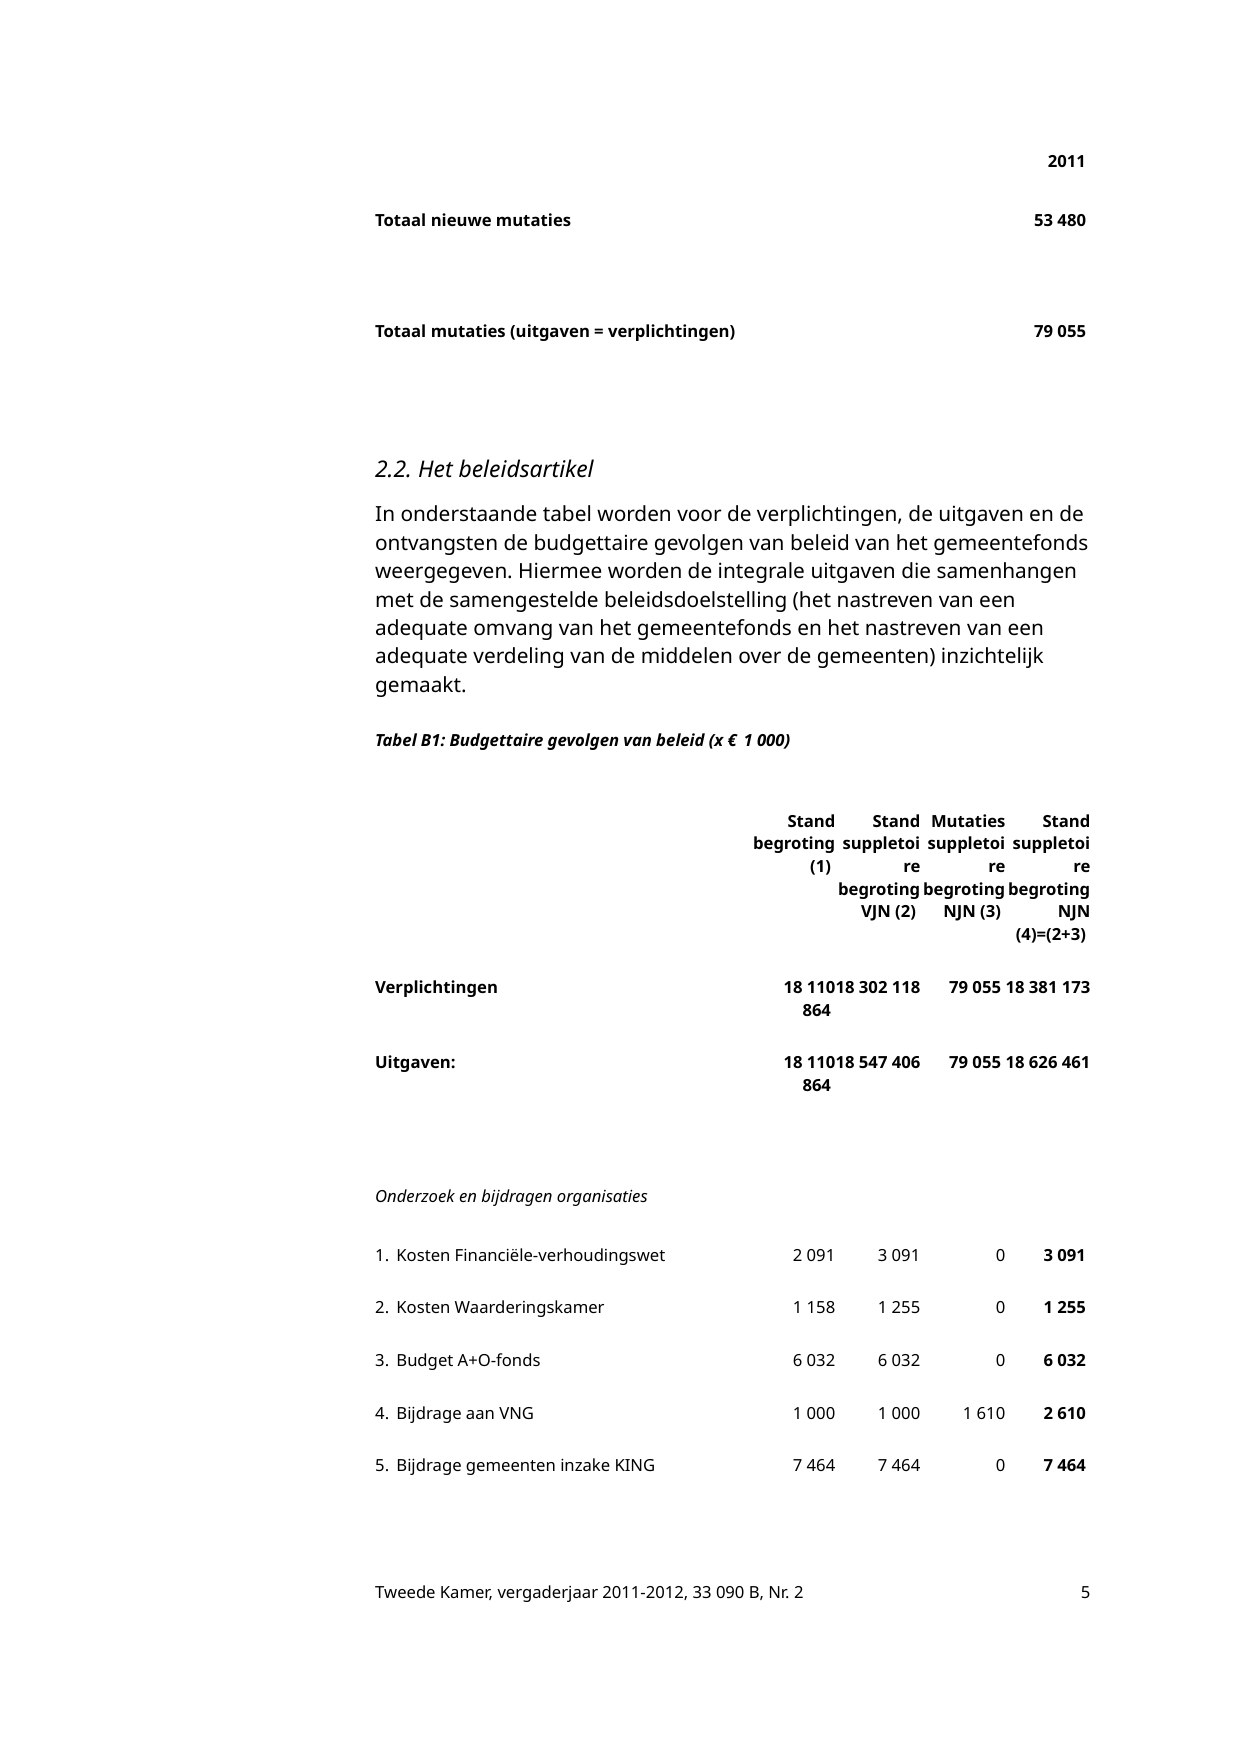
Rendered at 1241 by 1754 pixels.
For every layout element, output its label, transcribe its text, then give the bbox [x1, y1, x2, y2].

table_cell 18 302 118 [835, 975, 920, 1051]
table_cell [375, 261, 947, 319]
table_cell 3 091 [1005, 1243, 1090, 1296]
table_cell 1 000 [835, 1401, 920, 1454]
table_cell Kosten Waarderingskamer [396, 1296, 750, 1348]
table_cell 79 055 [947, 320, 1090, 372]
table_cell 79 055 [920, 975, 1005, 1051]
table_cell Verplichtingen [375, 975, 750, 1051]
table_cell [750, 1185, 835, 1243]
table_cell 18 547 406 [835, 1051, 920, 1126]
table_cell 18 110 864 [750, 1051, 835, 1126]
table_cell 7 464 [1005, 1454, 1090, 1507]
table_cell 1 000 [750, 1401, 835, 1454]
table_header 2011 [947, 150, 1090, 208]
table_cell 2 610 [1005, 1401, 1090, 1454]
table_header Stand suppletoire begroting VJN (2) [835, 809, 920, 975]
table_header Stand suppletoire begroting NJN (4)=(2+3) [1005, 809, 1090, 975]
table_cell [1005, 1185, 1090, 1243]
table_cell [947, 261, 1090, 319]
table_cell 6 032 [835, 1349, 920, 1401]
table_cell 2 091 [750, 1243, 835, 1296]
table_cell 18 626 461 [1005, 1051, 1090, 1126]
table_cell 6 032 [750, 1349, 835, 1401]
table_cell 2. [375, 1296, 396, 1348]
table_header [375, 150, 947, 208]
table_header Mutaties suppletoire begroting NJN (3) [920, 809, 1005, 975]
table_cell 3. [375, 1349, 396, 1401]
table_cell Bijdrage aan VNG [396, 1401, 750, 1454]
table_cell 0 [920, 1296, 1005, 1348]
table_cell 1 610 [920, 1401, 1005, 1454]
table_cell 3 091 [835, 1243, 920, 1296]
table_cell [375, 1126, 750, 1185]
table_cell 18 110 864 [750, 975, 835, 1051]
table_cell 7 464 [835, 1454, 920, 1507]
table_cell Totaal nieuwe mutaties [375, 209, 947, 261]
table_cell 53 480 [947, 209, 1090, 261]
table_cell Onderzoek en bijdragen organisaties [375, 1185, 750, 1243]
table_cell 0 [920, 1454, 1005, 1507]
table_cell [1005, 1126, 1090, 1185]
subtitle 2.2. Het beleidsartikel [375, 453, 1090, 484]
text Tabel B1: Budgettaire gevolgen van beleid (x € 1 000) [375, 728, 1090, 751]
table_cell 1 255 [1005, 1296, 1090, 1348]
table_header [375, 809, 750, 975]
table_cell 1 255 [835, 1296, 920, 1348]
table_cell Uitgaven: [375, 1051, 750, 1126]
table_cell [920, 1185, 1005, 1243]
table_cell [920, 1126, 1005, 1185]
table_cell 4. [375, 1401, 396, 1454]
table_cell 0 [920, 1243, 1005, 1296]
table_cell 0 [920, 1349, 1005, 1401]
table_header Stand begroting (1) [750, 809, 835, 975]
table_cell [835, 1126, 920, 1185]
table_cell Totaal mutaties (uitgaven = verplichtingen) [375, 320, 947, 372]
table_cell 6 032 [1005, 1349, 1090, 1401]
table_cell 1. [375, 1243, 396, 1296]
table_cell [750, 1126, 835, 1185]
text In onderstaande tabel worden voor de verplichtingen, de uitgaven en de ontvangsten de budgettaire gevolgen van beleid van het gemeentefonds weergegeven. Hiermee worden de integrale uitgaven die samenhangen met de samengestelde beleidsdoelstelling (het nastreven van een adequate omvang van het gemeentefonds en het nastreven van een adequate verdeling van de middelen over de gemeenten) inzichtelijk gemaakt. [375, 499, 1090, 698]
table_cell Budget A+O-fonds [396, 1349, 750, 1401]
table_cell [835, 1185, 920, 1243]
table_cell Bijdrage gemeenten inzake KING [396, 1454, 750, 1507]
table_cell 5. [375, 1454, 396, 1507]
table_cell 79 055 [920, 1051, 1005, 1126]
table_cell Kosten Financiële-verhoudingswet [396, 1243, 750, 1296]
table_cell 1 158 [750, 1296, 835, 1348]
table_cell 18 381 173 [1005, 975, 1090, 1051]
table_cell 7 464 [750, 1454, 835, 1507]
